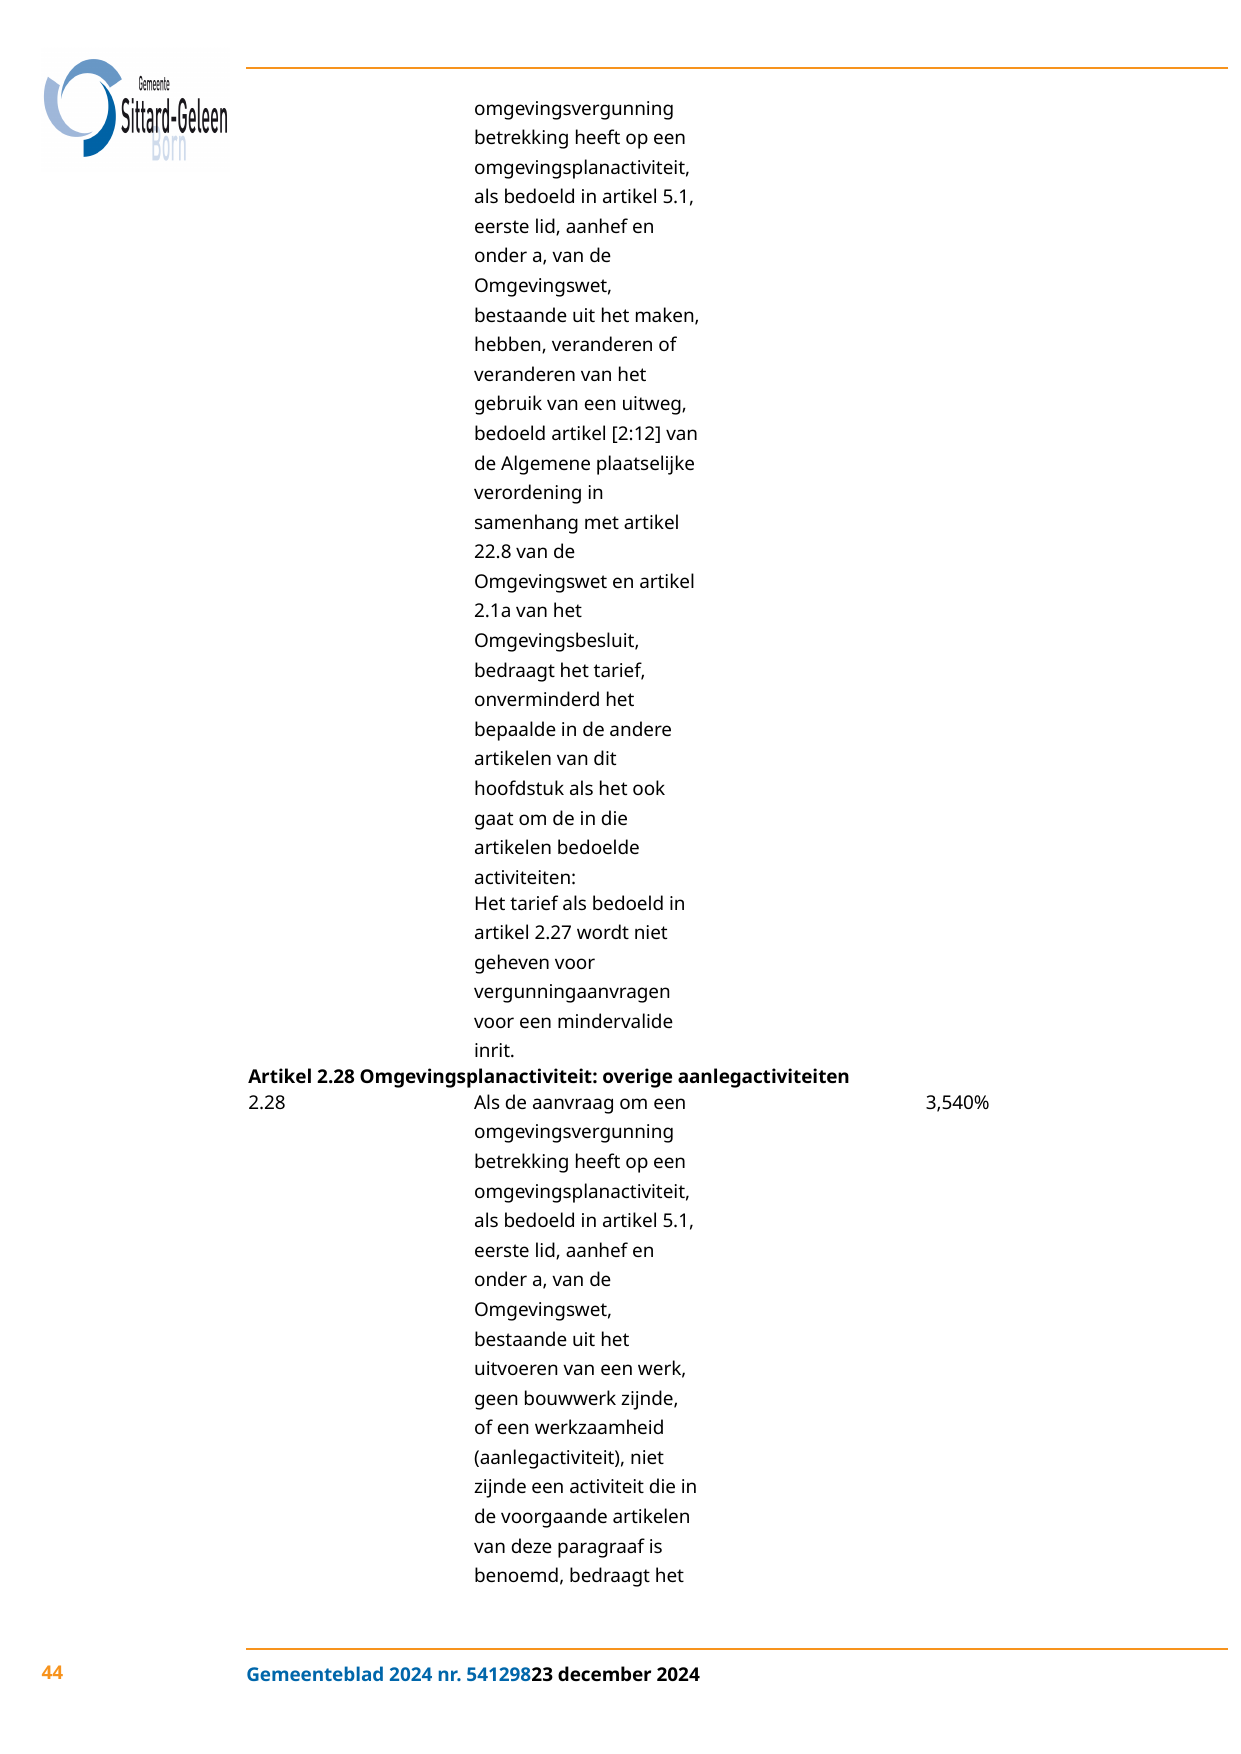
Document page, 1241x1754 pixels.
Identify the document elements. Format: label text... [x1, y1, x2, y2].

table_cell Als de aanvraag om een omgevingsvergunning betrekking heeft op een omgevingsplanactiviteit, als bedoeld in artikel 5.1, eerste lid, aanhef en onder a, van de Omgevingswet, bestaande uit het uitvoeren van een werk, geen bouwwerk zijnde, of een werkzaamheid (aanlegactiviteit), niet zijnde een activiteit die in de voorgaande artikelen van deze paragraaf is benoemd, bedraagt het [474, 1089, 700, 1588]
table_cell Het tarief als bedoeld in artikel 2.27 wordt niet geheven voor vergunningaanvragen voor een mindervalide inrit. [474, 890, 700, 1063]
table_cell omgevingsvergunning betrekking heeft op een omgevingsplanactiviteit, als bedoeld in artikel 5.1, eerste lid, aanhef en onder a, van de Omgevingswet, bestaande uit het maken, hebben, veranderen of veranderen van het gebruik van een uitweg, bedoeld artikel [2:12] van de Algemene plaatselijke verordening in samenhang met artikel 22.8 van de Omgevingswet en artikel 2.1a van het Omgevingsbesluit, bedraagt het tarief, onverminderd het bepaalde in de andere artikelen van dit hoofdstuk als het ook gaat om de in die artikelen bedoelde activiteiten: [474, 95, 700, 890]
table_cell 3,540% [926, 1089, 1152, 1588]
table_cell [248, 95, 474, 890]
table_cell [926, 95, 1152, 890]
picture [41, 47, 231, 172]
table_cell [700, 890, 926, 1063]
table_cell [700, 1089, 926, 1588]
table_cell 2.28 [248, 1089, 474, 1588]
table_cell [926, 1063, 1152, 1089]
table_cell Artikel 2.28 Omgevingsplanactiviteit: overige aanlegactiviteiten [248, 1063, 926, 1089]
table_cell [248, 890, 474, 1063]
table_cell [700, 95, 926, 890]
table_cell [926, 890, 1152, 1063]
